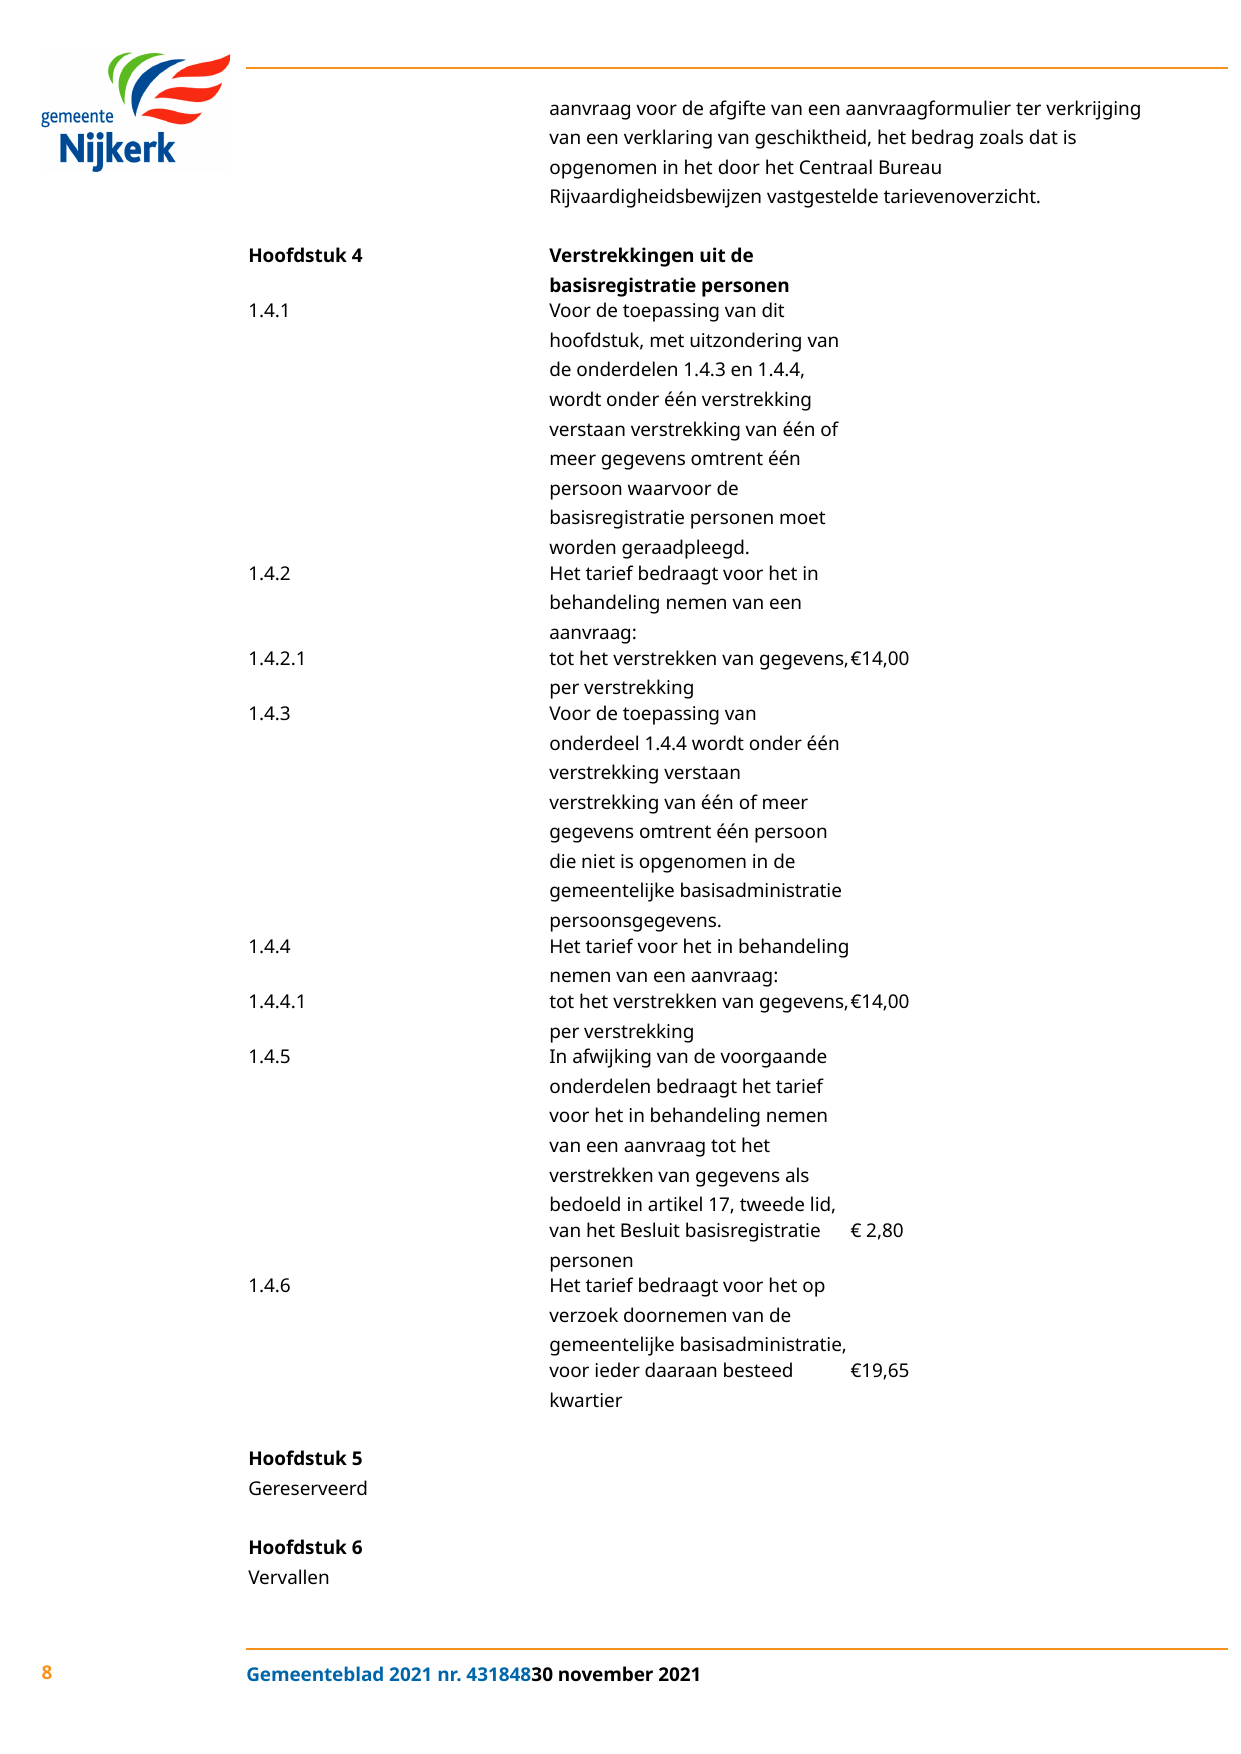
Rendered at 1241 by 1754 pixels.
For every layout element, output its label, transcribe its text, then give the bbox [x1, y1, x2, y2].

table_cell 1.4.4 [248, 933, 549, 988]
table_cell [850, 1273, 1152, 1357]
table_cell € 2,80 [850, 1217, 1152, 1272]
table_cell [248, 95, 549, 209]
table_cell voor ieder daaraan besteed kwartier [549, 1358, 850, 1413]
table_cell aanvraag voor de afgifte van een aanvraagformulier ter verkrijging van een verklaring van geschiktheid, het bedrag zoals dat is opgenomen in het door het Centraal Bureau Rijvaardigheidsbewijzen vastgestelde tarievenoverzicht. [549, 95, 1152, 209]
table_cell €14,00 [850, 645, 1152, 700]
table_cell [248, 1217, 549, 1272]
table_cell In afwijking van de voorgaande onderdelen bedraagt het tarief voor het in behandeling nemen van een aanvraag tot het verstrekken van gegevens als bedoeld in artikel 17, tweede lid, [549, 1044, 850, 1217]
table_cell 1.4.1 [248, 298, 549, 560]
table_cell [850, 298, 1152, 560]
table_cell [850, 700, 1152, 933]
table_cell [850, 933, 1152, 988]
table_cell 1.4.6 [248, 1273, 549, 1357]
table_header [850, 242, 1152, 297]
text Hoofdstuk 5 [248, 1446, 1152, 1471]
table_cell tot het verstrekken van gegevens, per verstrekking [549, 988, 850, 1043]
table_cell Voor de toepassing van onderdeel 1.4.4 wordt onder één verstrekking verstaan verstrekking van één of meer gegevens omtrent één persoon die niet is opgenomen in de gemeentelijke basisadministratie persoonsgegevens. [549, 700, 850, 933]
table_cell 1.4.2.1 [248, 645, 549, 700]
table_cell €19,65 [850, 1358, 1152, 1413]
table_cell van het Besluit basisregistratie personen [549, 1217, 850, 1272]
text Gereserveerd [248, 1475, 1152, 1501]
table_cell Het tarief bedraagt voor het in behandeling nemen van een aanvraag: [549, 560, 850, 645]
table_cell 1.4.4.1 [248, 988, 549, 1043]
table_cell Voor de toepassing van dit hoofdstuk, met uitzondering van de onderdelen 1.4.3 en 1.4.4, wordt onder één verstrekking verstaan verstrekking van één of meer gegevens omtrent één persoon waarvoor de basisregistratie personen moet worden geraadpleegd. [549, 298, 850, 560]
table_cell 1.4.3 [248, 700, 549, 933]
table_cell €14,00 [850, 988, 1152, 1043]
table_header Verstrekkingen uit de basisregistratie personen [549, 242, 850, 297]
table_cell Het tarief voor het in behandeling nemen van een aanvraag: [549, 933, 850, 988]
table_cell 1.4.5 [248, 1044, 549, 1217]
table_cell [850, 560, 1152, 645]
picture [41, 47, 231, 172]
table_cell 1.4.2 [248, 560, 549, 645]
table_cell tot het verstrekken van gegevens, per verstrekking [549, 645, 850, 700]
table_cell Het tarief bedraagt voor het op verzoek doornemen van de gemeentelijke basisadministratie, [549, 1273, 850, 1357]
text Vervallen [248, 1564, 1152, 1589]
table_cell [248, 1358, 549, 1413]
table_cell [850, 1044, 1152, 1217]
text Hoofdstuk 6 [248, 1534, 1152, 1560]
table_header Hoofdstuk 4 [248, 242, 549, 297]
